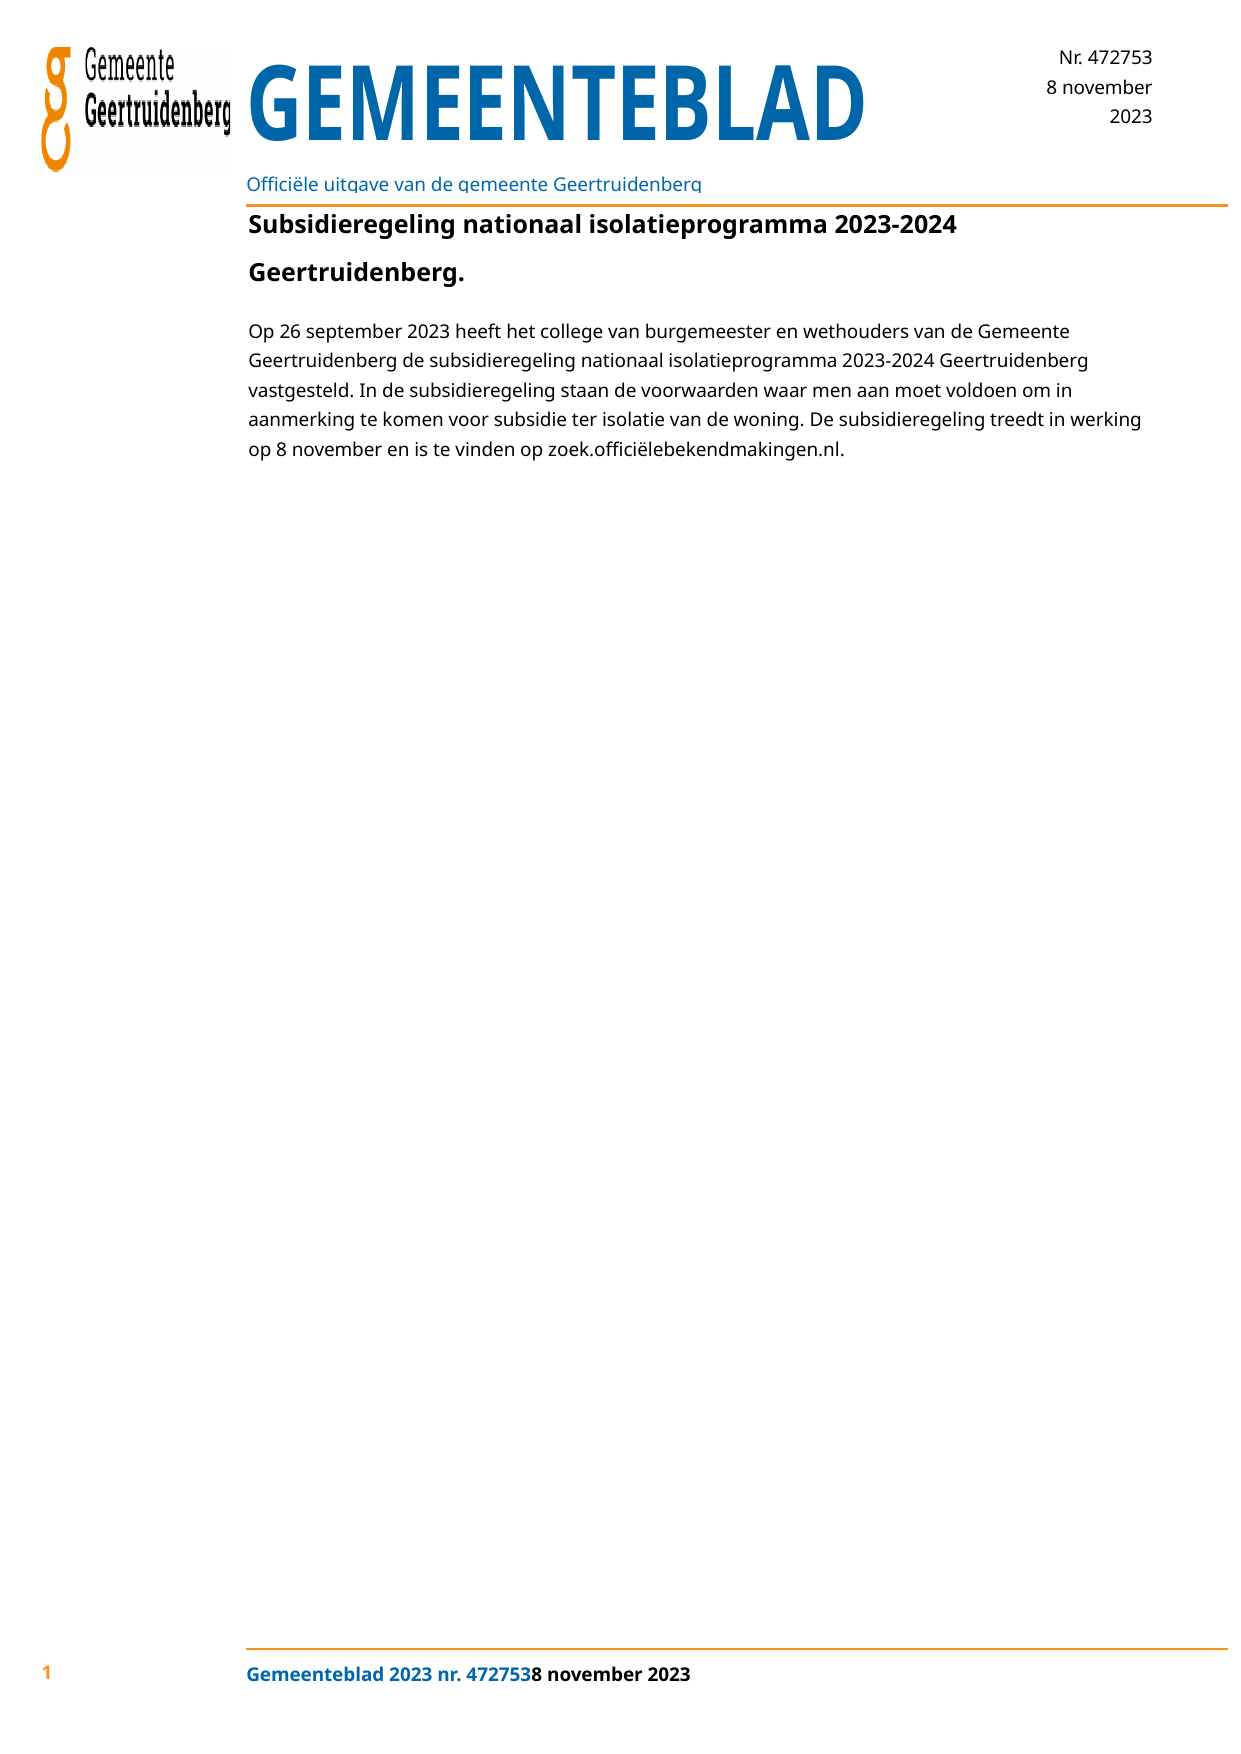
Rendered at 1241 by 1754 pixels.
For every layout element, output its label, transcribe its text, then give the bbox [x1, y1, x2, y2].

text Op 26 september 2023 heeft het college van burgemeester en wethouders van de Gemeente Geertruidenberg de subsidieregeling nationaal isolatieprogramma 2023-2024 Geertruidenberg vastgesteld. In de subsidieregeling staan de voorwaarden waar men aan moet voldoen om in aanmerking te komen voor subsidie ter isolatie van de woning. De subsidieregeling treedt in werking op 8 november en is te vinden op zoek.officiëlebekendmakingen.nl. [248, 318, 1152, 462]
text Subsidieregeling nationaal isolatieprogramma 2023-2024 Geertruidenberg. [248, 207, 1152, 288]
picture [41, 47, 231, 172]
